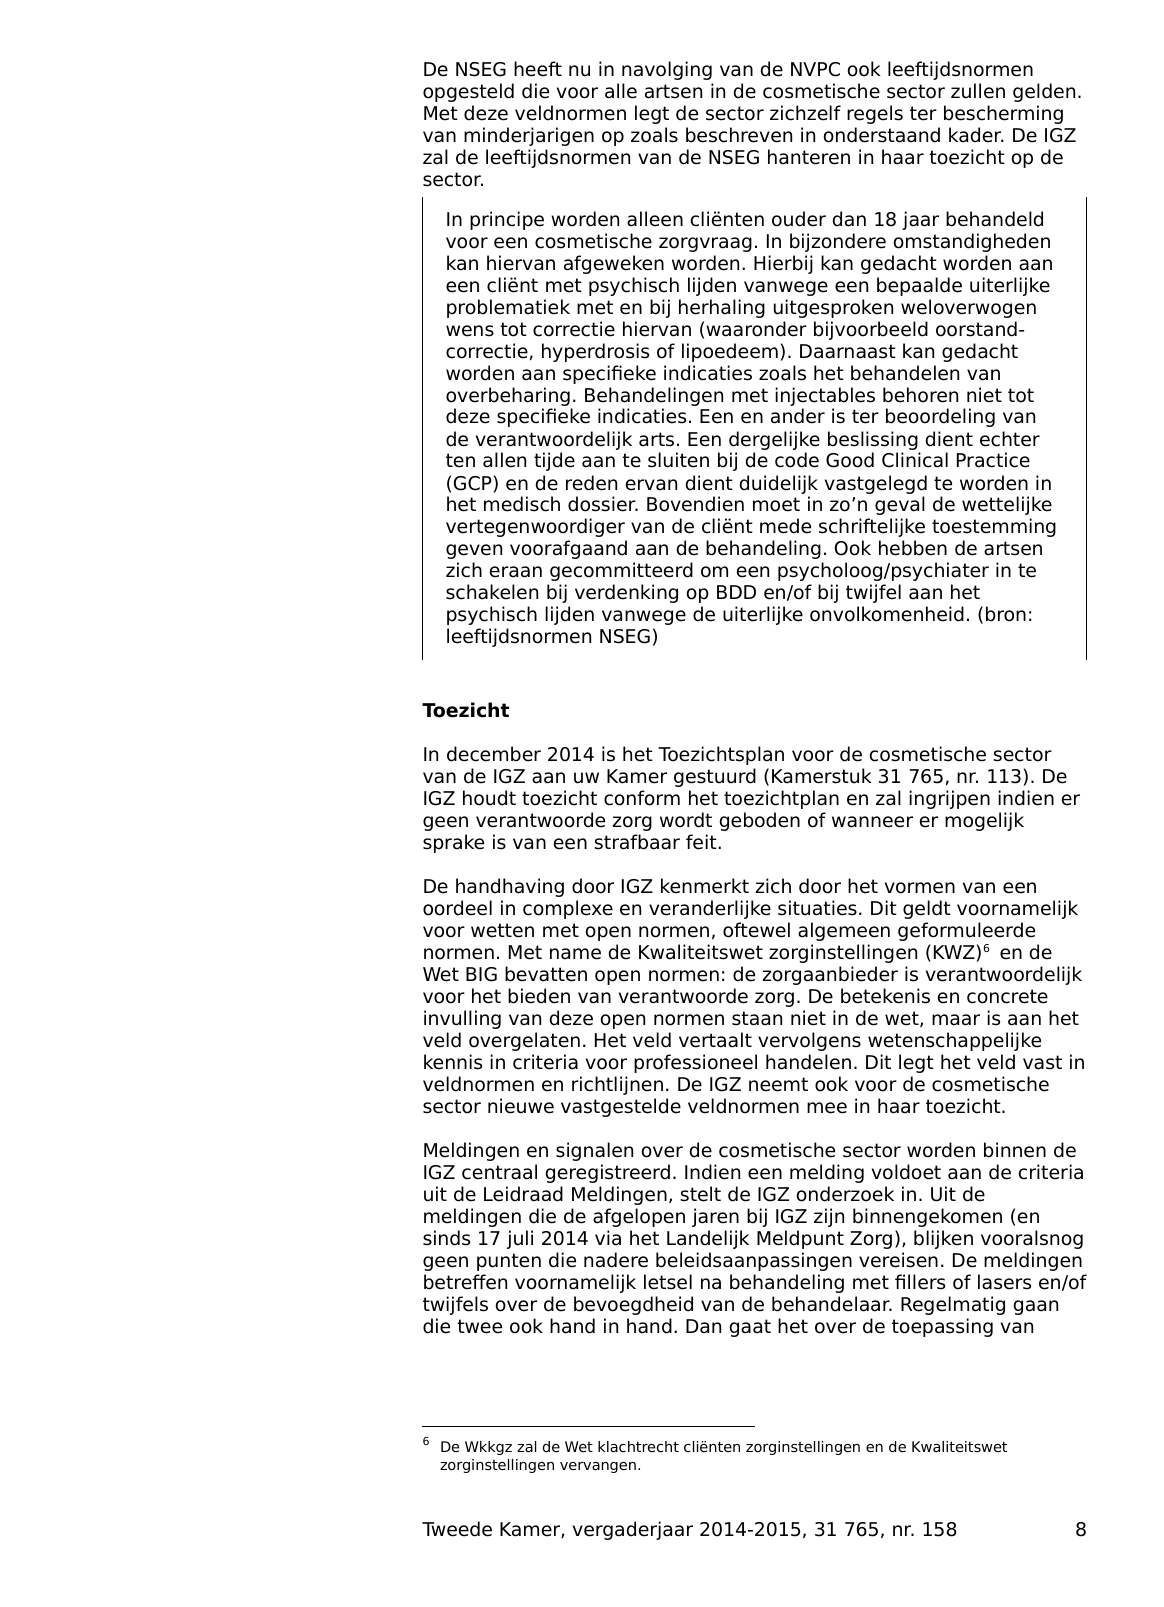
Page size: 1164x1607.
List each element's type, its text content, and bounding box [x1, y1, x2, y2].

text De NSEG heeft nu in navolging van de NVPC ook leeftijdsnormen opgesteld die voor alle artsen in de cosmetische sector zullen gelden. Met deze veldnormen legt de sector zichzelf regels ter bescherming van minderjarigen op zoals beschreven in onderstaand kader. De IGZ zal de leeftijdsnormen van de NSEG hanteren in haar toezicht op de sector. [422, 59, 1087, 191]
subtitle Toezicht [422, 700, 1087, 722]
text In december 2014 is het Toezichtsplan voor de cosmetische sector van de IGZ aan uw Kamer gestuurd (Kamerstuk 31 765, nr. 113). De IGZ houdt toezicht conform het toezichtplan en zal ingrijpen indien er geen verantwoorde zorg wordt geboden of wanneer er mogelijk sprake is van een strafbaar feit. [422, 744, 1087, 854]
text Meldingen en signalen over de cosmetische sector worden binnen de IGZ centraal geregistreerd. Indien een melding voldoet aan de criteria uit de Leidraad Meldingen, stelt de IGZ onderzoek in. Uit de meldingen die de afgelopen jaren bij IGZ zijn binnengekomen (en sinds 17 juli 2014 via het Landelijk Meldpunt Zorg), blijken vooralsnog geen punten die nadere beleidsaanpassingen vereisen. De meldingen betreffen voornamelijk letsel na behandeling met fillers of lasers en/of twijfels over de bevoegdheid van de behandelaar. Regelmatig gaan die twee ook hand in hand. Dan gaat het over de toepassing van [422, 1140, 1087, 1338]
table_header In principe worden alleen cliënten ouder dan 18 jaar behandeld voor een cosmetische zorgvraag. In bijzondere omstandigheden kan hiervan afgeweken worden. Hierbij kan gedacht worden aan een cliënt met psychisch lijden vanwege een bepaalde uiterlijke problematiek met en bij herhaling uitgesproken weloverwogen wens tot correctie hiervan (waaronder bijvoorbeeld oorstand-correctie, hyperdrosis of lipoedeem). Daarnaast kan gedacht worden aan specifieke indicaties zoals het behandelen van overbeharing. Behandelingen met injectables behoren niet tot deze specifieke indicaties. Een en ander is ter beoordeling van de verantwoordelijk arts. Een dergelijke beslissing dient echter ten allen tijde aan te sluiten bij de code Good Clinical Practice (GCP) en de reden ervan dient duidelijk vastgelegd te worden in het medisch dossier. Bovendien moet in zo’n geval de wettelijke vertegenwoordiger van de cliënt mede schriftelijke toestemming geven voorafgaand aan de behandeling. Ook hebben de artsen zich eraan gecommitteerd om een psycholoog/psychiater in te schakelen bij verdenking op BDD en/of bij twijfel aan het psychisch lijden vanwege de uiterlijke onvolkomenheid. (bron: leeftijdsnormen NSEG) [423, 197, 1086, 660]
text De handhaving door IGZ kenmerkt zich door het vormen van een oordeel in complexe en veranderlijke situaties. Dit geldt voornamelijk voor wetten met open normen, oftewel algemeen geformuleerde normen. Met name de Kwaliteitswet zorginstellingen (KWZ) en de Wet BIG bevatten open normen: de zorgaanbieder is verantwoordelijk voor het bieden van verantwoorde zorg. De betekenis en concrete invulling van deze open normen staan niet in de wet, maar is aan het veld overgelaten. Het veld vertaalt vervolgens wetenschappelijke kennis in criteria voor professioneel handelen. Dit legt het veld vast in veldnormen en richtlijnen. De IGZ neemt ook voor de cosmetische sector nieuwe vastgestelde veldnormen mee in haar toezicht. [422, 876, 1087, 1118]
text De Wkkgz zal de Wet klachtrecht cliënten zorginstellingen en de Kwaliteitswet zorginstellingen vervangen. [422, 1435, 1087, 1474]
